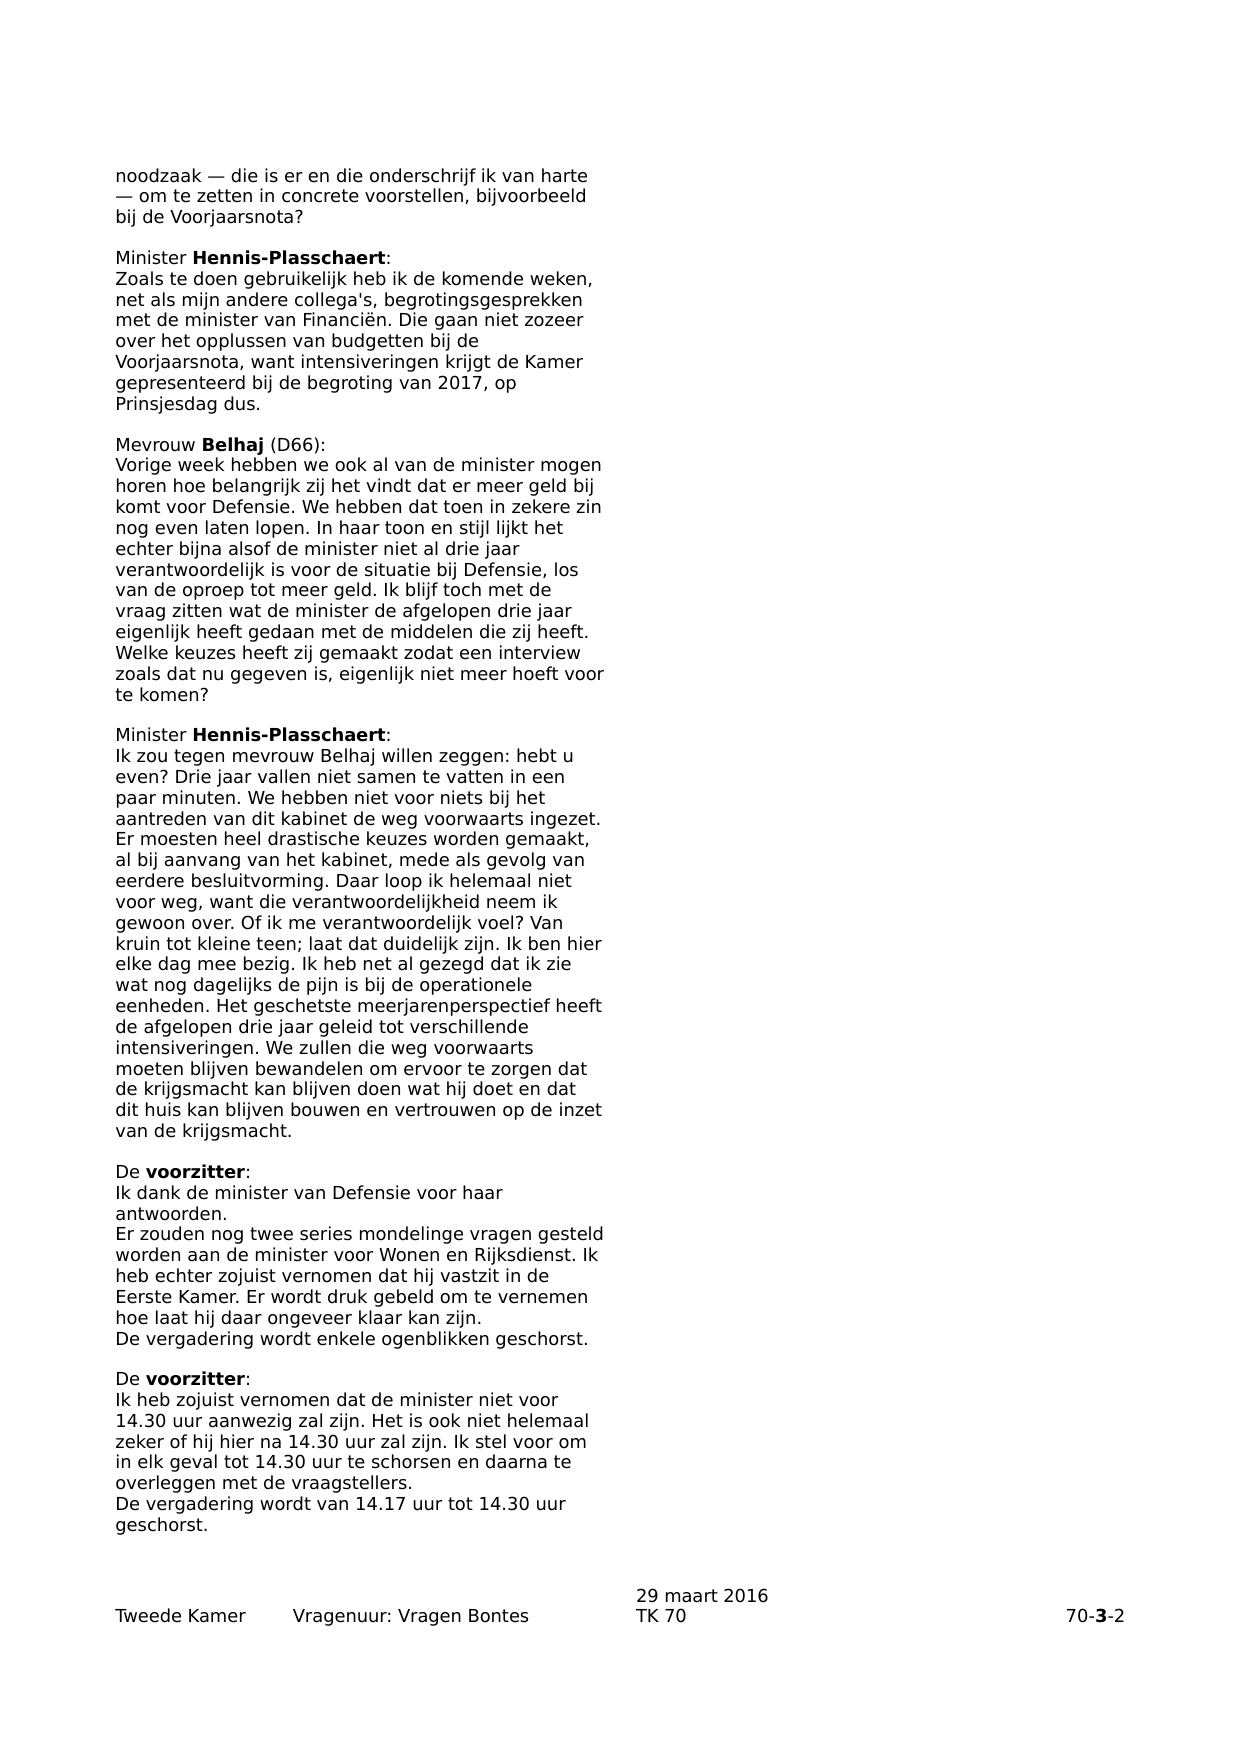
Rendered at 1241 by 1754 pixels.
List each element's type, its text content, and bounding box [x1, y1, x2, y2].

text Minister Hennis-Plasschaert: [115, 725, 605, 746]
text De voorzitter: [115, 1369, 605, 1390]
text Ik dank de minister van Defensie voor haar antwoorden. [115, 1182, 605, 1224]
text Mevrouw Belhaj (D66): [115, 434, 605, 455]
text Zoals te doen gebruikelijk heb ik de komende weken, net als mijn andere collega's, begrotingsgesprekken met de minister van Financiën. Die gaan niet zozeer over het opplussen van budgetten bij de Voorjaarsnota, want intensiveringen krijgt de Kamer gepresenteerd bij de begroting van 2017, op Prinsjesdag dus. [115, 268, 605, 414]
text Ik zou tegen mevrouw Belhaj willen zeggen: hebt u even? Drie jaar vallen niet samen te vatten in een paar minuten. We hebben niet voor niets bij het aantreden van dit kabinet de weg voorwaarts ingezet. Er moesten heel drastische keuzes worden gemaakt, al bij aanvang van het kabinet, mede als gevolg van eerdere besluitvorming. Daar loop ik helemaal niet voor weg, want die verantwoordelijkheid neem ik gewoon over. Of ik me verantwoordelijk voel? Van kruin tot kleine teen; laat dat duidelijk zijn. Ik ben hier elke dag mee bezig. Ik heb net al gezegd dat ik zie wat nog dagelijks de pijn is bij de operationele eenheden. Het geschetste meerjarenperspectief heeft de afgelopen drie jaar geleid tot verschillende intensiveringen. We zullen die weg voorwaarts moeten blijven bewandelen om ervoor te zorgen dat de krijgsmacht kan blijven doen wat hij doet en dat dit huis kan blijven bouwen en vertrouwen op de inzet van de krijgsmacht. [115, 746, 605, 1142]
text Ik heb zojuist vernomen dat de minister niet voor 14.30 uur aanwezig zal zijn. Het is ook niet helemaal zeker of hij hier na 14.30 uur zal zijn. Ik stel voor om in elk geval tot 14.30 uur te schorsen en daarna te overleggen met de vraagstellers. [115, 1390, 605, 1494]
text Er zouden nog twee series mondelinge vragen gesteld worden aan de minister voor Wonen en Rijksdienst. Ik heb echter zojuist vernomen dat hij vastzit in de Eerste Kamer. Er wordt druk gebeld om te vernemen hoe laat hij daar ongeveer klaar kan zijn. [115, 1224, 605, 1328]
text De vergadering wordt van 14.17 uur tot 14.30 uur geschorst. [115, 1494, 605, 1536]
text Minister Hennis-Plasschaert: [115, 248, 605, 268]
text De voorzitter: [115, 1162, 605, 1182]
text Vorige week hebben we ook al van de minister mogen horen hoe belangrijk zij het vindt dat er meer geld bij komt voor Defensie. We hebben dat toen in zekere zin nog even laten lopen. In haar toon en stijl lijkt het echter bijna alsof de minister niet al drie jaar verantwoordelijk is voor de situatie bij Defensie, los van de oproep tot meer geld. Ik blijf toch met de vraag zitten wat de minister de afgelopen drie jaar eigenlijk heeft gedaan met de middelen die zij heeft. Welke keuzes heeft zij gemaakt zodat een interview zoals dat nu gegeven is, eigenlijk niet meer hoeft voor te komen? [115, 455, 605, 705]
text De vergadering wordt enkele ogenblikken geschorst. [115, 1328, 605, 1349]
text noodzaak — die is er en die onderschrijf ik van harte — om te zetten in concrete voorstellen, bijvoorbeeld bij de Voorjaarsnota? [115, 165, 605, 228]
